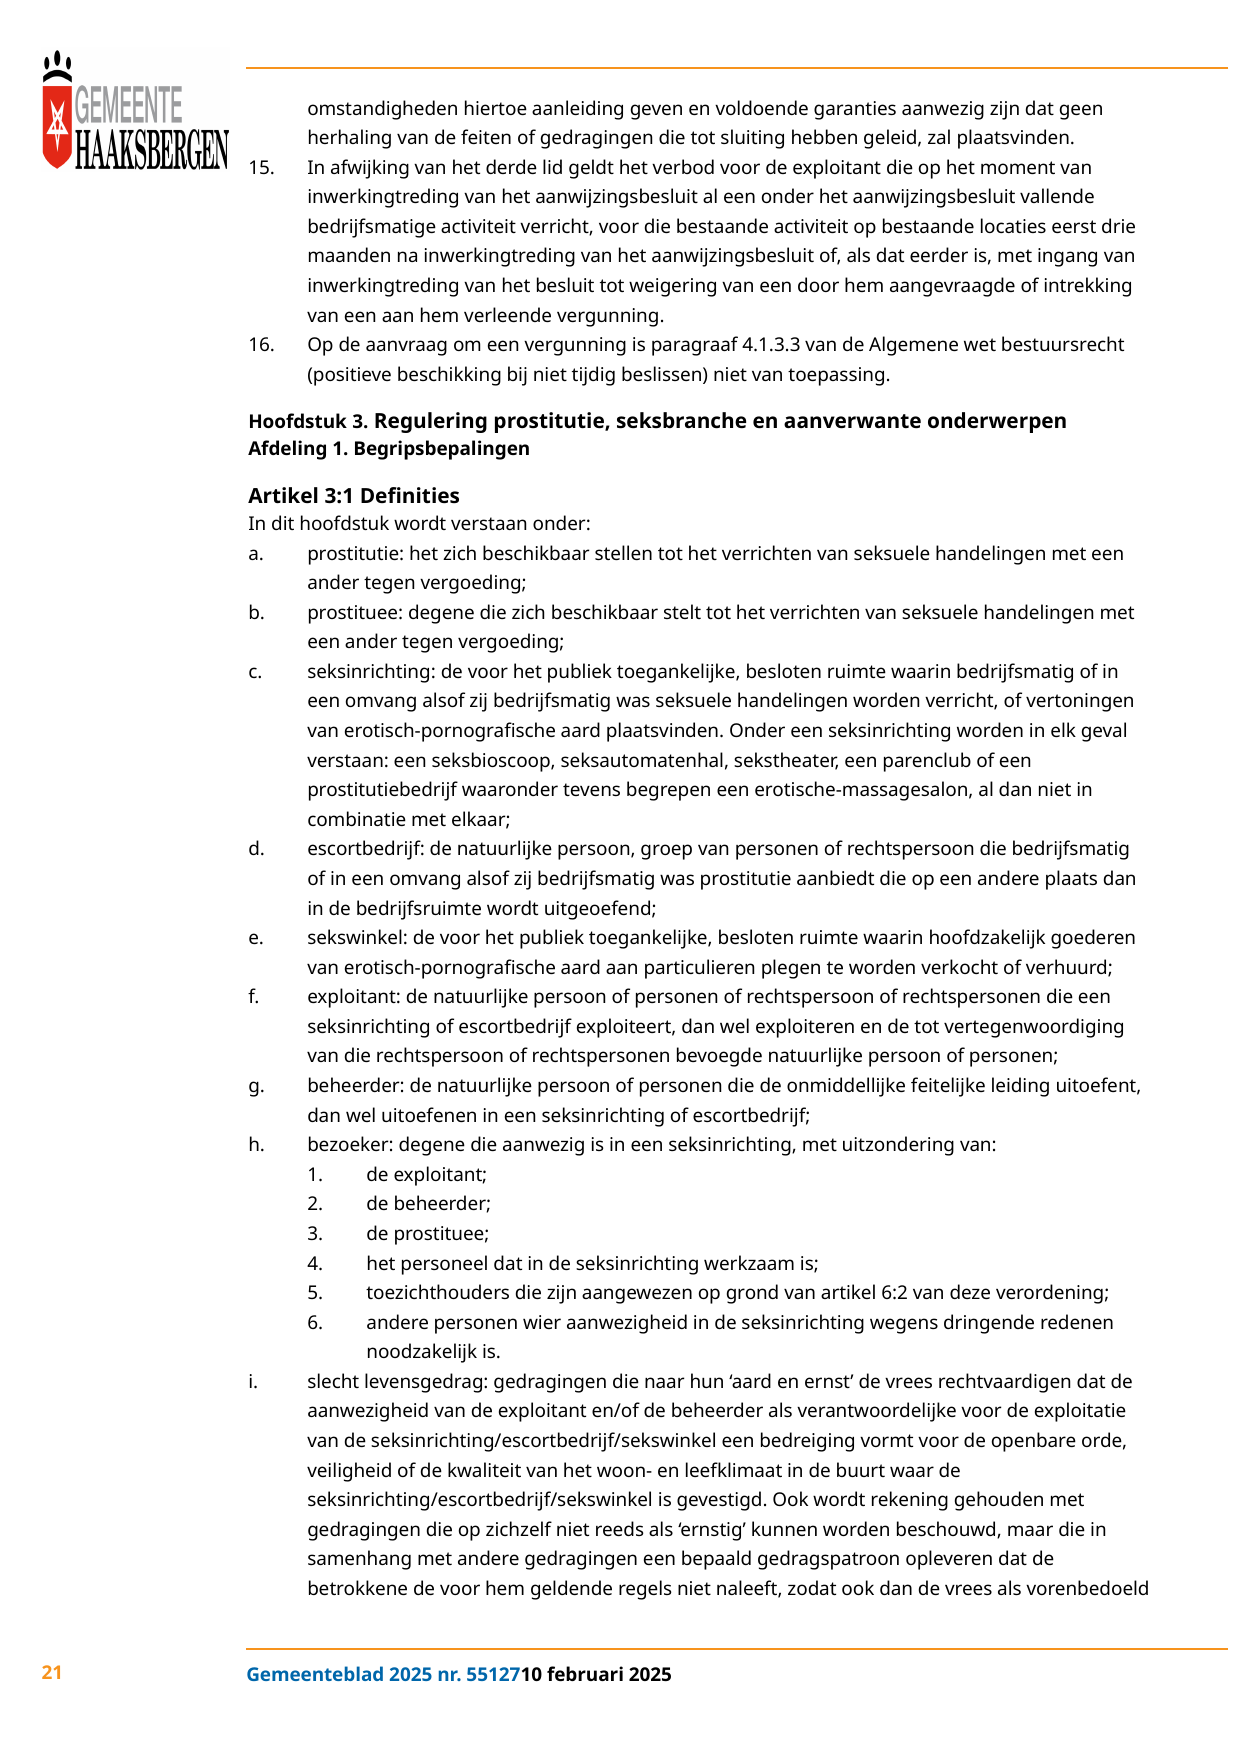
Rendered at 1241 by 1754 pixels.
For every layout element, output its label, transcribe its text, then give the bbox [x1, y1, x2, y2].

list slecht levensgedrag: gedragingen die naar hun ‘aard en ernst’ de vrees rechtvaardigen dat de aanwezigheid van de exploitant en/of de beheerder als verantwoordelijke voor de exploitatie van de seksinrichting/escortbedrijf/sekswinkel een bedreiging vormt voor de openbare orde, veiligheid of de kwaliteit van het woon- en leefklimaat in de buurt waar de seksinrichting/escortbedrijf/sekswinkel is gevestigd. Ook wordt rekening gehouden met gedragingen die op zichzelf niet reeds als ‘ernstig’ kunnen worden beschouwd, maar die in samenhang met andere gedragingen een bepaald gedragspatroon opleveren dat de betrokkene de voor hem geldende regels niet naleeft, zodat ook dan de vrees als vorenbedoeld [248, 1368, 1152, 1601]
list bezoeker: degene die aanwezig is in een seksinrichting, met uitzondering van: [248, 1131, 1152, 1157]
picture [41, 47, 231, 172]
text Afdeling 1. Begripsbepalingen [248, 435, 1152, 461]
list andere personen wier aanwezigheid in de seksinrichting wegens dringende redenen noodzakelijk is. [307, 1309, 1152, 1364]
list Op de aanvraag om een vergunning is paragraaf 4.1.3.3 van de Algemene wet bestuursrecht (positieve beschikking bij niet tijdig beslissen) niet van toepassing. [248, 331, 1152, 387]
list In afwijking van het derde lid geldt het verbod voor de exploitant die op het moment van inwerkingtreding van het aanwijzingsbesluit al een onder het aanwijzingsbesluit vallende bedrijfsmatige activiteit verricht, voor die bestaande activiteit op bestaande locaties eerst drie maanden na inwerkingtreding van het aanwijzingsbesluit of, als dat eerder is, met ingang van inwerkingtreding van het besluit tot weigering van een door hem aangevraagde of intrekking van een aan hem verleende vergunning. [248, 154, 1152, 328]
list de exploitant; [307, 1161, 1152, 1187]
list sekswinkel: de voor het publiek toegankelijke, besloten ruimte waarin hoofdzakelijk goederen van erotisch-pornografische aard aan particulieren plegen te worden verkocht of verhuurd; [248, 924, 1152, 979]
list seksinrichting: de voor het publiek toegankelijke, besloten ruimte waarin bedrijfsmatig of in een omvang alsof zij bedrijfsmatig was seksuele handelingen worden verricht, of vertoningen van erotisch-pornografische aard plaatsvinden. Onder een seksinrichting worden in elk geval verstaan: een seksbioscoop, seksautomatenhal, sekstheater, een parenclub of een prostitutiebedrijf waaronder tevens begrepen een erotische-massagesalon, al dan niet in combinatie met elkaar; [248, 658, 1152, 832]
text Hoofdstuk 3. Regulering prostitutie, seksbranche en aanverwante onderwerpen [248, 407, 1152, 435]
list prostituee: degene die zich beschikbaar stelt tot het verrichten van seksuele handelingen met een ander tegen vergoeding; [248, 599, 1152, 654]
list de beheerder; [307, 1191, 1152, 1216]
list exploitant: de natuurlijke persoon of personen of rechtspersoon of rechtspersonen die een seksinrichting of escortbedrijf exploiteert, dan wel exploiteren en de tot vertegenwoordiging van die rechtspersoon of rechtspersonen bevoegde natuurlijke persoon of personen; [248, 983, 1152, 1068]
list prostitutie: het zich beschikbaar stellen tot het verrichten van seksuele handelingen met een ander tegen vergoeding; [248, 540, 1152, 595]
list het personeel dat in de seksinrichting werkzaam is; [307, 1250, 1152, 1275]
list de prostituee; [307, 1220, 1152, 1246]
text In dit hoofdstuk wordt verstaan onder: [248, 510, 1152, 536]
text Artikel 3:1 Definities [248, 482, 1152, 510]
list omstandigheden hiertoe aanleiding geven en voldoende garanties aanwezig zijn dat geen herhaling van de feiten of gedragingen die tot sluiting hebben geleid, zal plaatsvinden. [248, 95, 1152, 150]
list toezichthouders die zijn aangewezen op grond van artikel 6:2 van deze verordening; [307, 1279, 1152, 1305]
list escortbedrijf: de natuurlijke persoon, groep van personen of rechtspersoon die bedrijfsmatig of in een omvang alsof zij bedrijfsmatig was prostitutie aanbiedt die op een andere plaats dan in de bedrijfsruimte wordt uitgeoefend; [248, 836, 1152, 920]
list beheerder: de natuurlijke persoon of personen die de onmiddellijke feitelijke leiding uitoefent, dan wel uitoefenen in een seksinrichting of escortbedrijf; [248, 1072, 1152, 1127]
